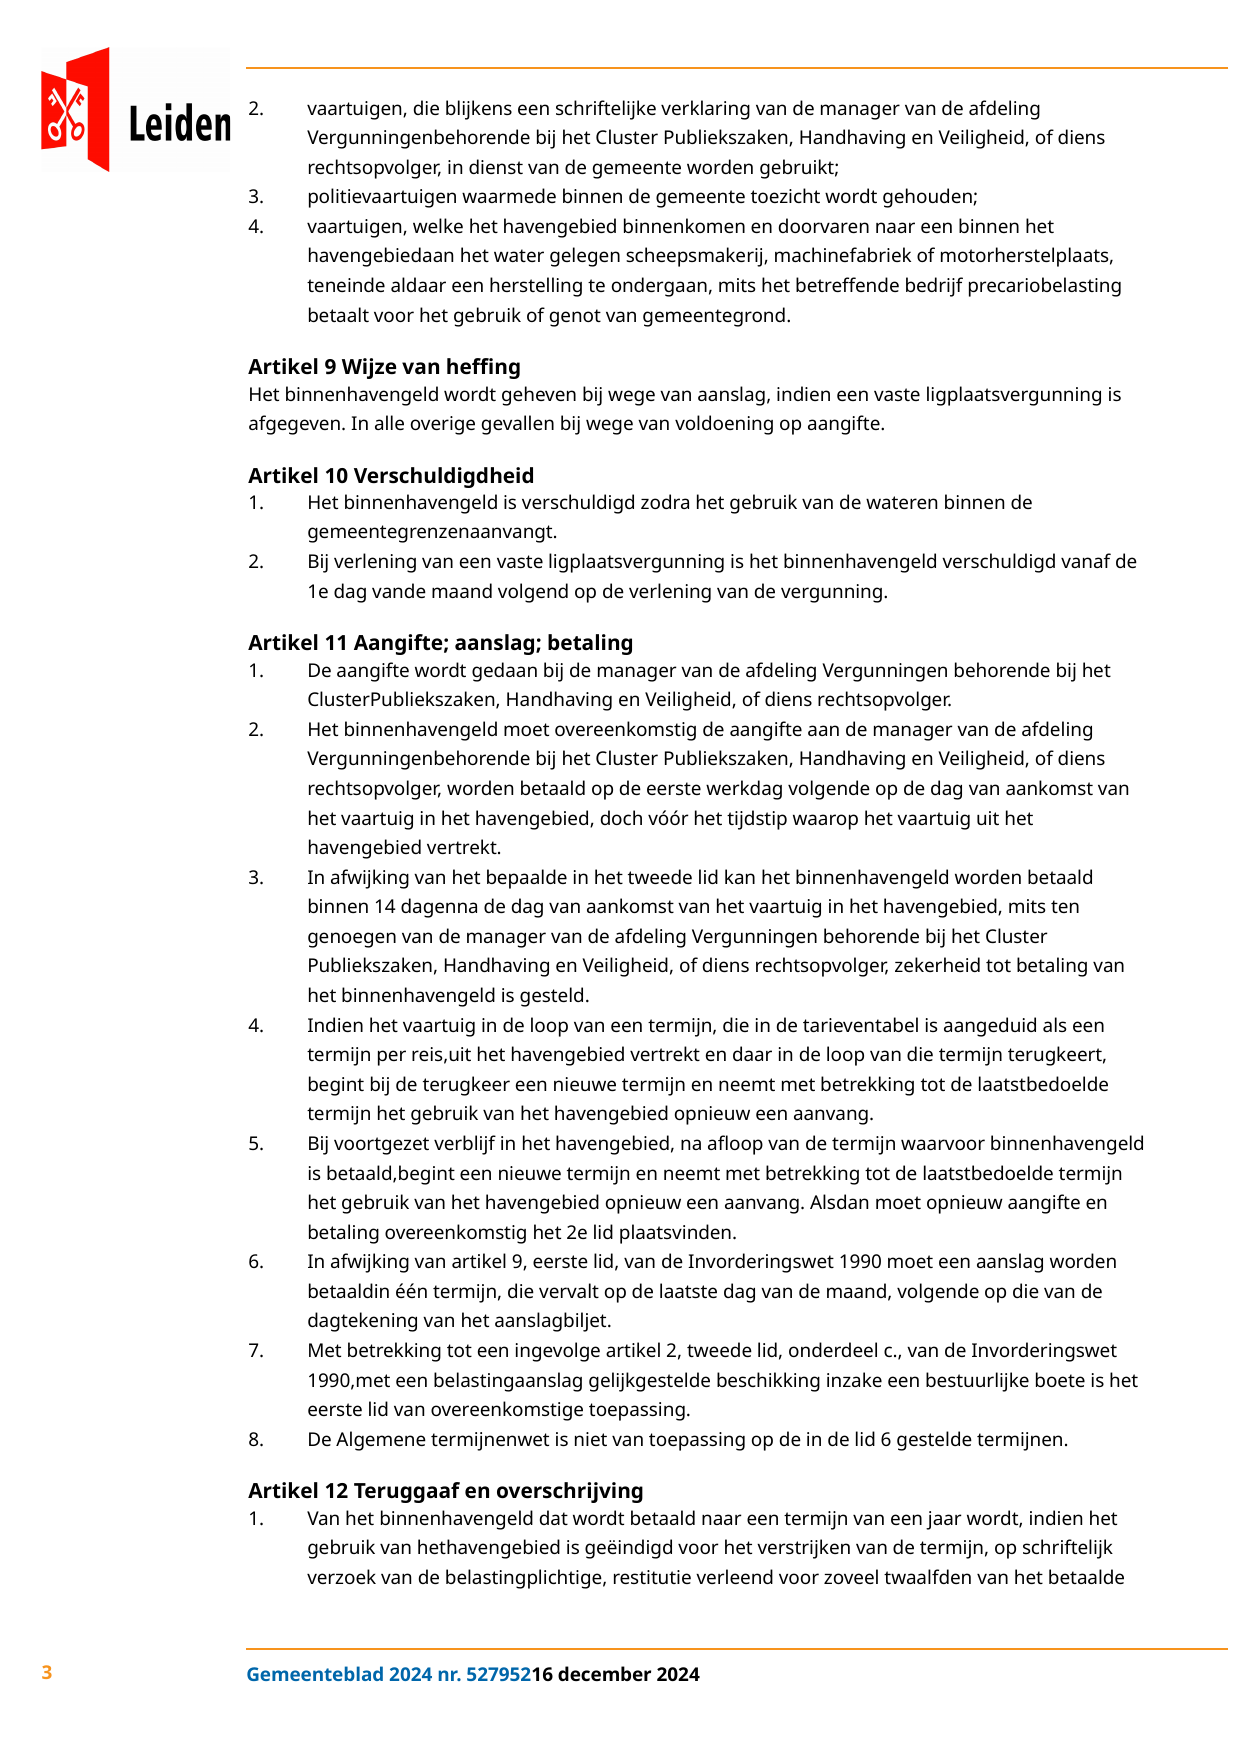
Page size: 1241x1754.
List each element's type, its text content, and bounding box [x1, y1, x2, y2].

list Het binnenhavengeld is verschuldigd zodra het gebruik van de wateren binnen de gemeentegrenzenaanvangt. [248, 489, 1152, 544]
list In afwijking van het bepaalde in het tweede lid kan het binnenhavengeld worden betaald binnen 14 dagenna de dag van aankomst van het vaartuig in het havengebied, mits ten genoegen van de manager van de afdeling Vergunningen behorende bij het Cluster Publiekszaken, Handhaving en Veiligheid, of diens rechtsopvolger, zekerheid tot betaling van het binnenhavengeld is gesteld. [248, 864, 1152, 1008]
text Artikel 9 Wijze van heffing [248, 352, 1152, 381]
list De aangifte wordt gedaan bij de manager van de afdeling Vergunningen behorende bij het ClusterPubliekszaken, Handhaving en Veiligheid, of diens rechtsopvolger. [248, 657, 1152, 712]
text Het binnenhavengeld wordt geheven bij wege van aanslag, indien een vaste ligplaatsvergunning is afgegeven. In alle overige gevallen bij wege van voldoening op aangifte. [248, 381, 1152, 436]
list vaartuigen, die blijkens een schriftelijke verklaring van de manager van de afdeling Vergunningenbehorende bij het Cluster Publiekszaken, Handhaving en Veiligheid, of diens rechtsopvolger, in dienst van de gemeente worden gebruikt; [248, 95, 1152, 180]
text Artikel 11 Aangifte; aanslag; betaling [248, 628, 1152, 657]
list In afwijking van artikel 9, eerste lid, van de Invorderingswet 1990 moet een aanslag worden betaaldin één termijn, die vervalt op de laatste dag van de maand, volgende op die van de dagtekening van het aanslagbiljet. [248, 1248, 1152, 1333]
list Het binnenhavengeld moet overeenkomstig de aangifte aan de manager van de afdeling Vergunningenbehorende bij het Cluster Publiekszaken, Handhaving en Veiligheid, of diens rechtsopvolger, worden betaald op de eerste werkdag volgende op de dag van aankomst van het vaartuig in het havengebied, doch vóór het tijdstip waarop het vaartuig uit het havengebied vertrekt. [248, 716, 1152, 860]
text Artikel 12 Teruggaaf en overschrijving [248, 1476, 1152, 1505]
picture [41, 47, 231, 172]
list Bij verlening van een vaste ligplaatsvergunning is het binnenhavengeld verschuldigd vanaf de 1e dag vande maand volgend op de verlening van de vergunning. [248, 548, 1152, 604]
text Artikel 10 Verschuldigdheid [248, 461, 1152, 489]
list Bij voortgezet verblijf in het havengebied, na afloop van de termijn waarvoor binnenhavengeld is betaald,begint een nieuwe termijn en neemt met betrekking tot de laatstbedoelde termijn het gebruik van het havengebied opnieuw een aanvang. Alsdan moet opnieuw aangifte en betaling overeenkomstig het 2e lid plaatsvinden. [248, 1130, 1152, 1244]
list Met betrekking tot een ingevolge artikel 2, tweede lid, onderdeel c., van de Invorderingswet 1990,met een belastingaanslag gelijkgestelde beschikking inzake een bestuurlijke boete is het eerste lid van overeenkomstige toepassing. [248, 1337, 1152, 1422]
list Van het binnenhavengeld dat wordt betaald naar een termijn van een jaar wordt, indien het gebruik van hethavengebied is geëindigd voor het verstrijken van de termijn, op schriftelijk verzoek van de belastingplichtige, restitutie verleend voor zoveel twaalfden van het betaalde [248, 1505, 1152, 1590]
list De Algemene termijnenwet is niet van toepassing op de in de lid 6 gestelde termijnen. [248, 1426, 1152, 1452]
list Indien het vaartuig in de loop van een termijn, die in de tarieventabel is aangeduid als een termijn per reis,uit het havengebied vertrekt en daar in de loop van die termijn terugkeert, begint bij de terugkeer een nieuwe termijn en neemt met betrekking tot de laatstbedoelde termijn het gebruik van het havengebied opnieuw een aanvang. [248, 1012, 1152, 1126]
list politievaartuigen waarmede binnen de gemeente toezicht wordt gehouden; [248, 183, 1152, 209]
list vaartuigen, welke het havengebied binnenkomen en doorvaren naar een binnen het havengebiedaan het water gelegen scheepsmakerij, machinefabriek of motorherstelplaats, teneinde aldaar een herstelling te ondergaan, mits het betreffende bedrijf precariobelasting betaalt voor het gebruik of genot van gemeentegrond. [248, 213, 1152, 328]
